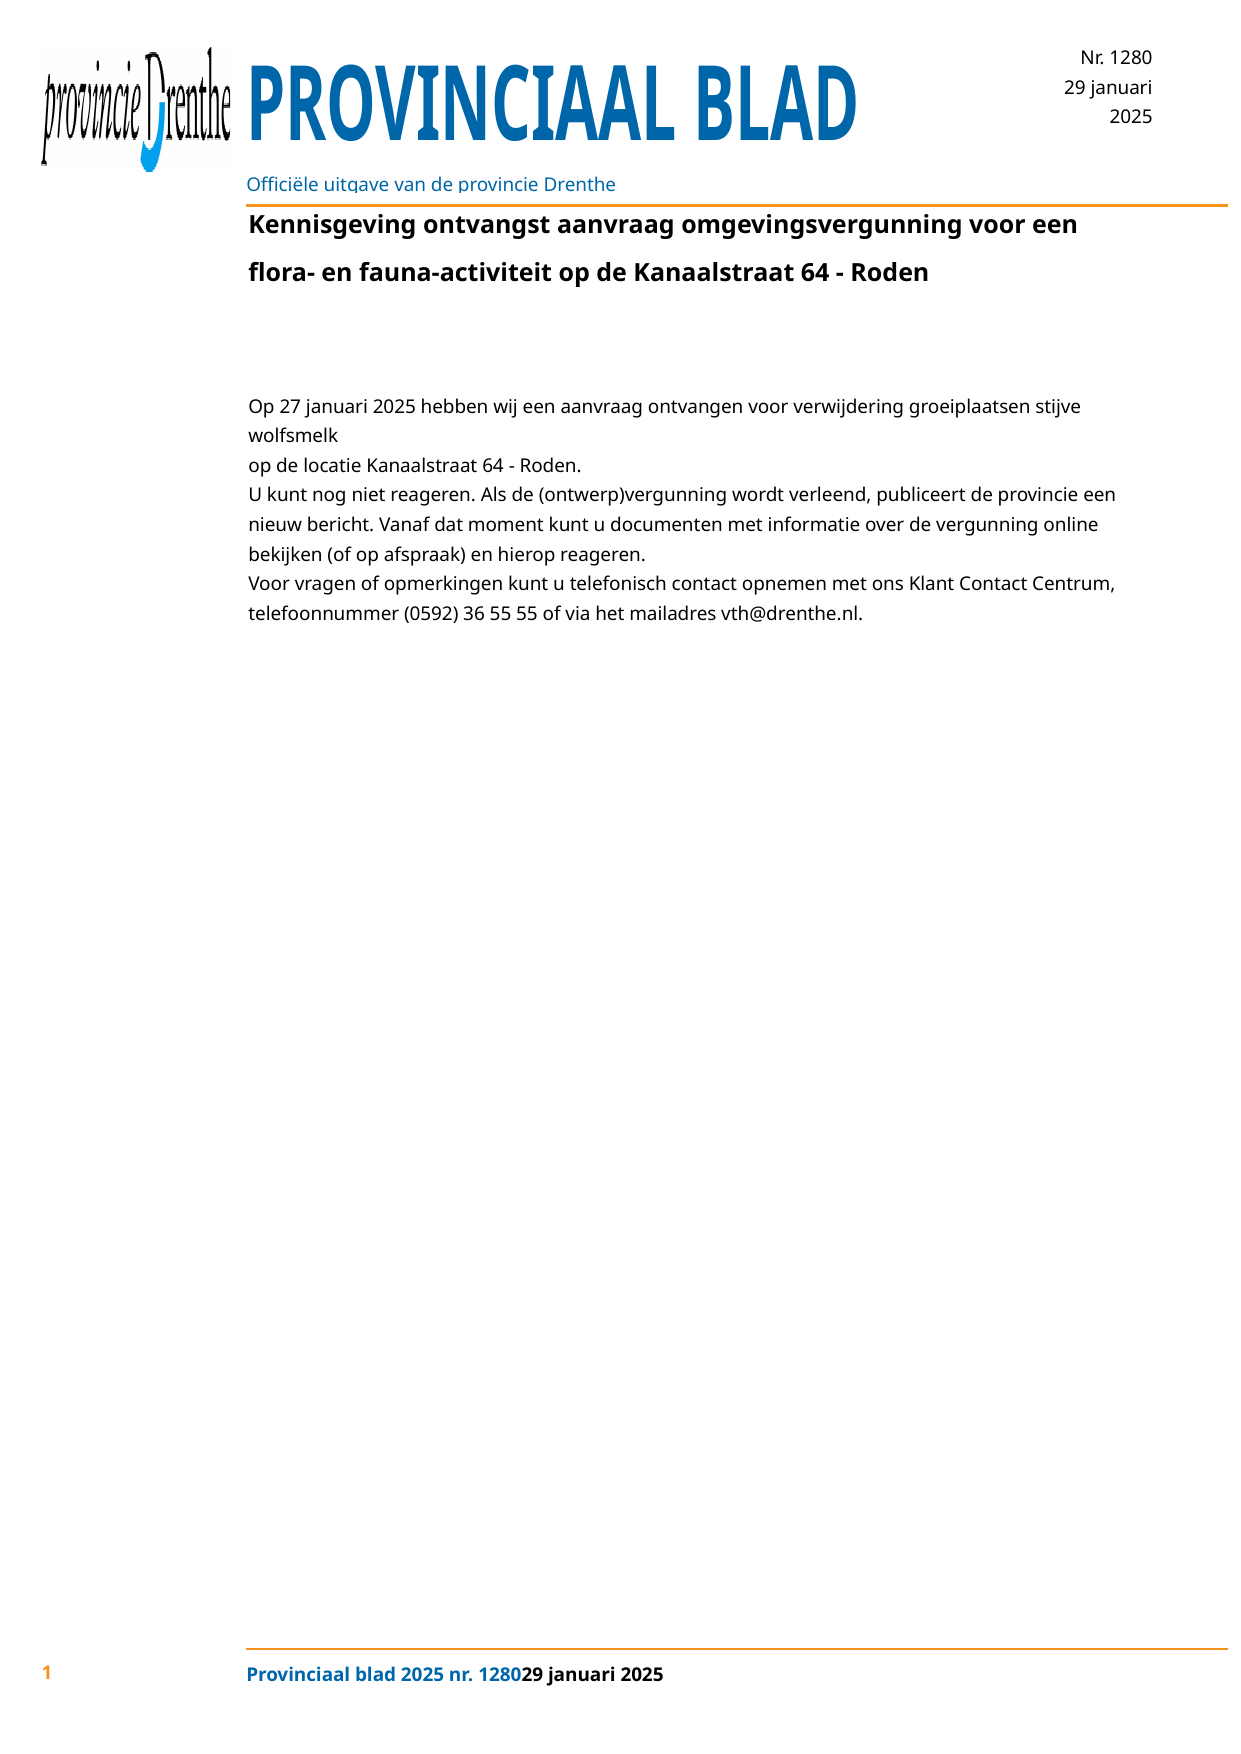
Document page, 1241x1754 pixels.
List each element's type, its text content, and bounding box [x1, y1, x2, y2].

text U kunt nog niet reageren. Als de (ontwerp)vergunning wordt verleend, publiceert de provincie een nieuw bericht. Vanaf dat moment kunt u documenten met informatie over de vergunning online bekijken (of op afspraak) en hierop reageren. [248, 482, 1152, 567]
text Kennisgeving ontvangst aanvraag omgevingsvergunning voor een flora- en fauna-activiteit op de Kanaalstraat 64 - Roden [248, 207, 1152, 288]
text Voor vragen of opmerkingen kunt u telefonisch contact opnemen met ons Klant Contact Centrum, telefoonnummer (0592) 36 55 55 of via het mailadres vth@drenthe.nl. [248, 570, 1152, 626]
text op de locatie Kanaalstraat 64 - Roden. [248, 452, 1152, 478]
picture [41, 47, 231, 172]
text Op 27 januari 2025 hebben wij een aanvraag ontvangen voor verwijdering groeiplaatsen stijve wolfsmelk [248, 393, 1152, 448]
